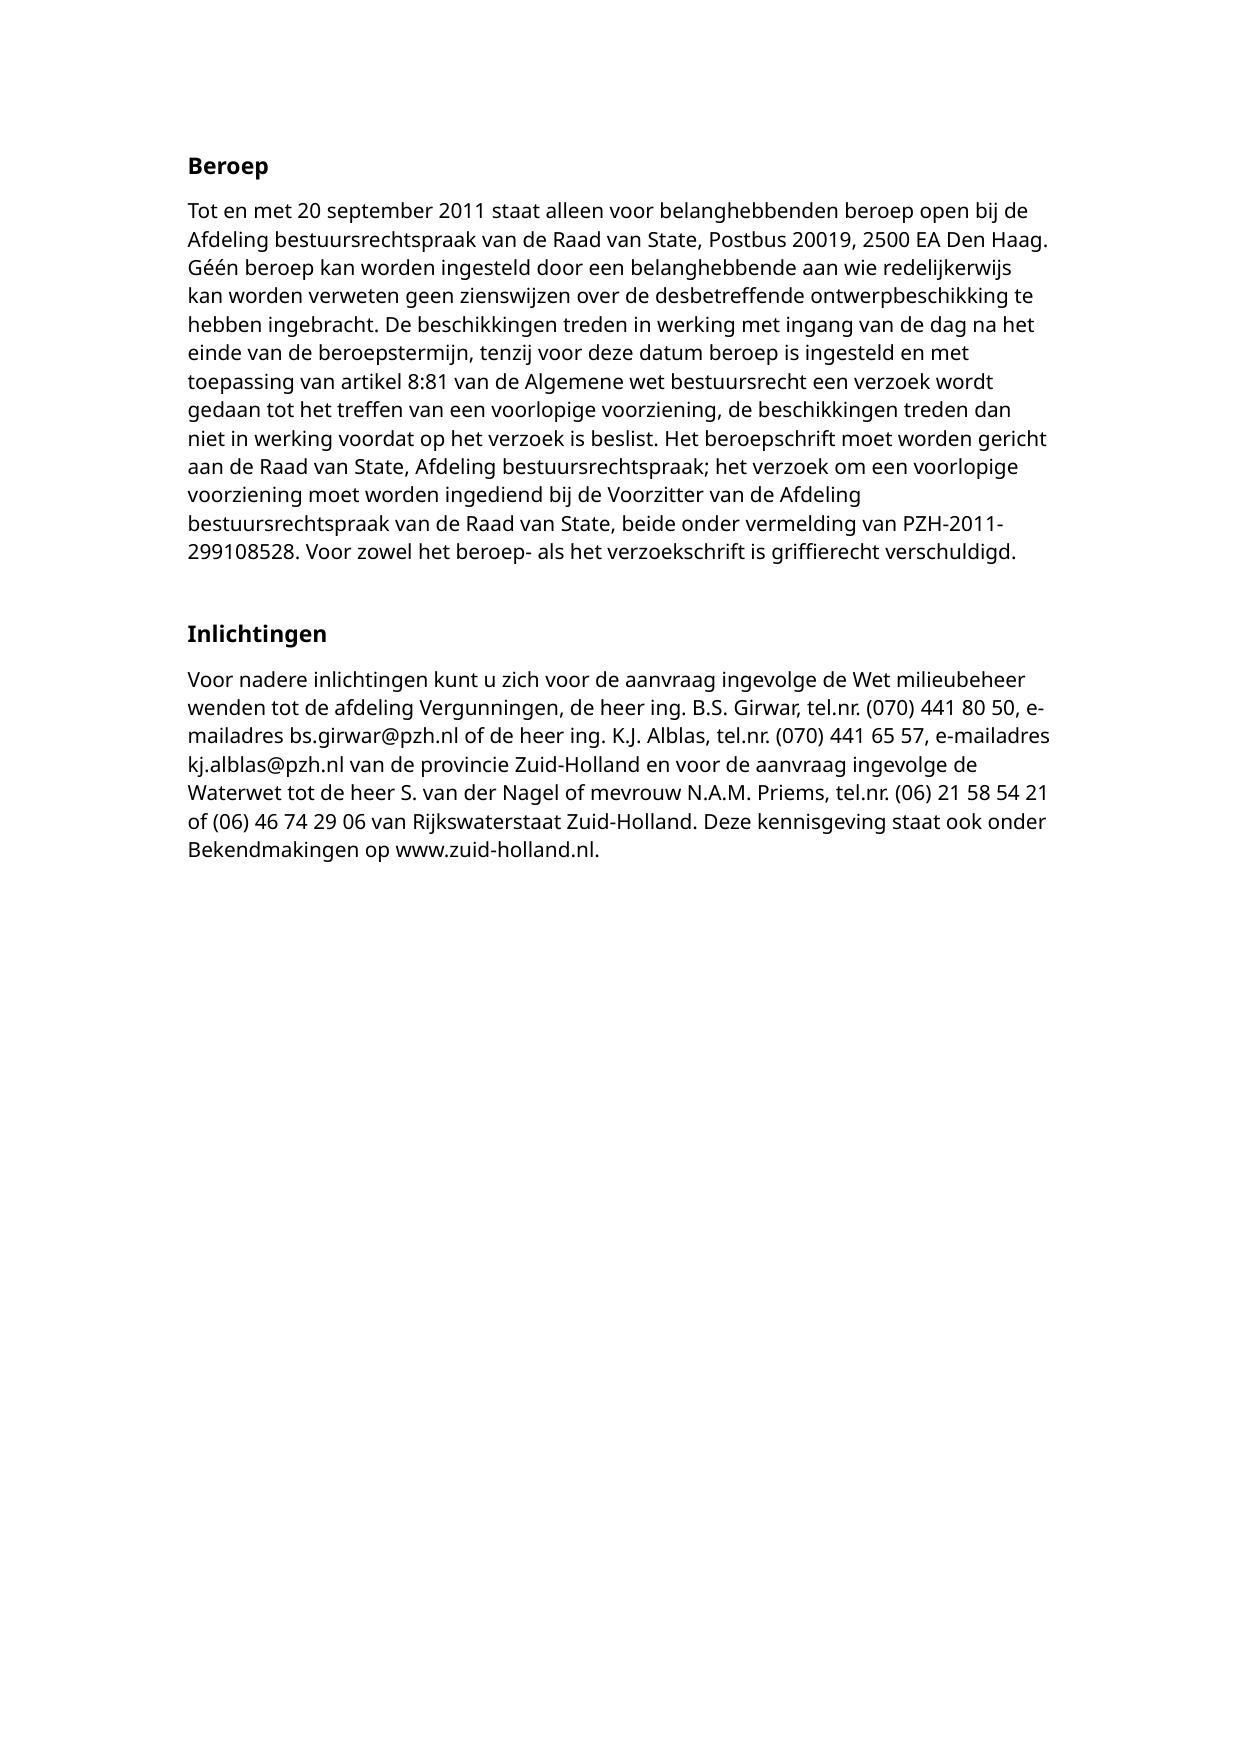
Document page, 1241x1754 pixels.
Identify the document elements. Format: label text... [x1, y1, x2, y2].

subtitle Inlichtingen [187, 618, 1053, 650]
text Tot en met 20 september 2011 staat alleen voor belanghebbenden beroep open bij de Afdeling bestuursrechtspraak van de Raad van State, Postbus 20019, 2500 EA Den Haag. Géén beroep kan worden ingesteld door een belanghebbende aan wie redelijkerwijs kan worden verweten geen zienswijzen over de desbetreffende ontwerpbeschikking te hebben ingebracht. De beschikkingen treden in werking met ingang van de dag na het einde van de beroepstermijn, tenzij voor deze datum beroep is ingesteld en met toepassing van artikel 8:81 van de Algemene wet bestuursrecht een verzoek wordt gedaan tot het treffen van een voorlopige voorziening, de beschikkingen treden dan niet in werking voordat op het verzoek is beslist. Het beroepschrift moet worden gericht aan de Raad van State, Afdeling bestuursrechtspraak; het verzoek om een voorlopige voorziening moet worden ingediend bij de Voorzitter van de Afdeling bestuursrechtspraak van de Raad van State, beide onder vermelding van PZH-2011-299108528. Voor zowel het beroep- als het verzoekschrift is griffierecht verschuldigd. [187, 196, 1053, 566]
text Voor nadere inlichtingen kunt u zich voor de aanvraag ingevolge de Wet milieubeheer wenden tot de afdeling Vergunningen, de heer ing. B.S. Girwar, tel.nr. (070) 441 80 50, e-mailadres bs.girwar@pzh.nl of de heer ing. K.J. Alblas, tel.nr. (070) 441 65 57, e-mailadres kj.alblas@pzh.nl van de provincie Zuid-Holland en voor de aanvraag ingevolge de Waterwet tot de heer S. van der Nagel of mevrouw N.A.M. Priems, tel.nr. (06) 21 58 54 21 of (06) 46 74 29 06 van Rijkswaterstaat Zuid-Holland. Deze kennisgeving staat ook onder Bekendmakingen op www.zuid-holland.nl. [187, 665, 1053, 864]
subtitle Beroep [187, 150, 1053, 181]
